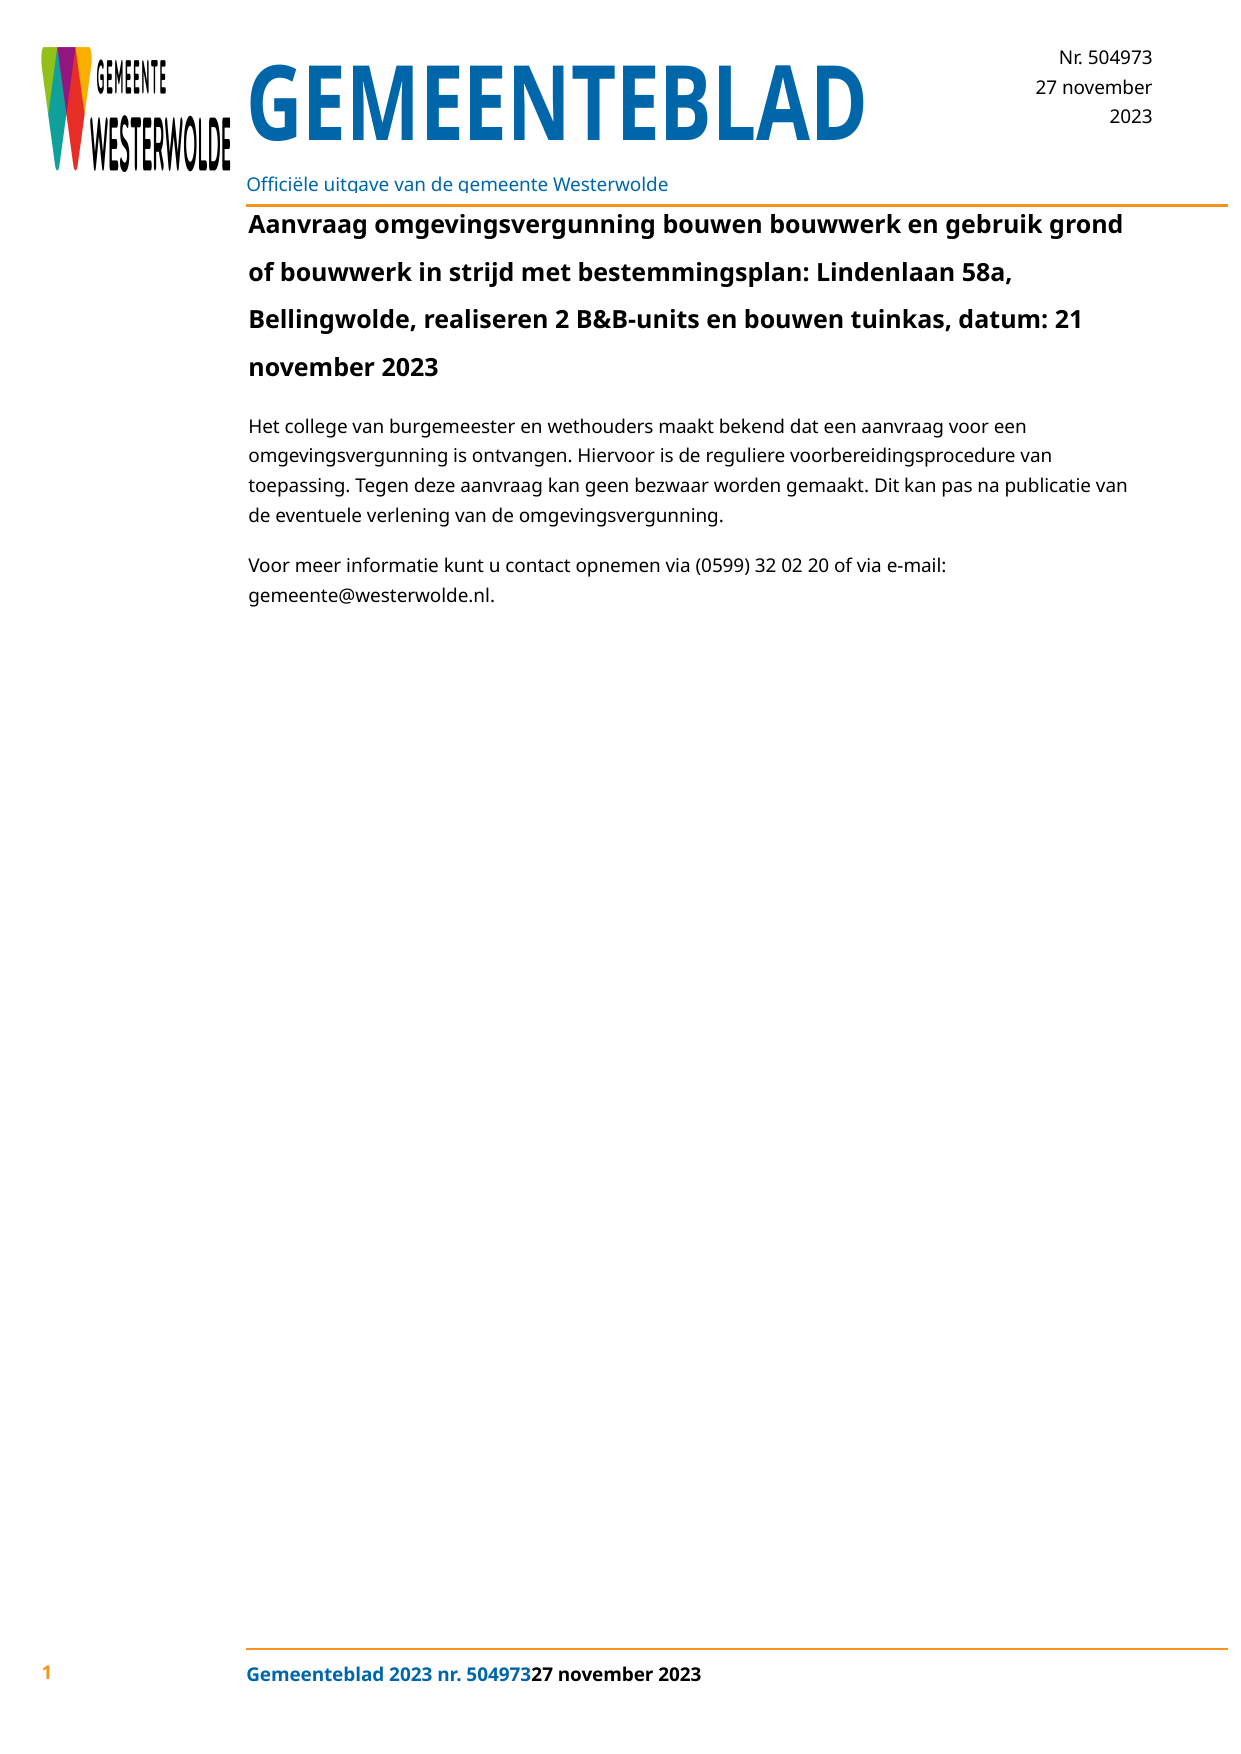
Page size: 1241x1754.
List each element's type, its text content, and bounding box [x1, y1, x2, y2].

text Het college van burgemeester en wethouders maakt bekend dat een aanvraag voor een omgevingsvergunning is ontvangen. Hiervoor is de reguliere voorbereidingsprocedure van toepassing. Tegen deze aanvraag kan geen bezwaar worden gemaakt. Dit kan pas na publicatie van de eventuele verlening van de omgevingsvergunning. [248, 413, 1152, 528]
picture [41, 47, 231, 172]
text Aanvraag omgevingsvergunning bouwen bouwwerk en gebruik grond of bouwwerk in strijd met bestemmingsplan: Lindenlaan 58a, Bellingwolde, realiseren 2 B&B-units en bouwen tuinkas, datum: 21 november 2023 [248, 207, 1152, 384]
text Voor meer informatie kunt u contact opnemen via (0599) 32 02 20 of via e-mail: gemeente@westerwolde.nl. [248, 552, 1152, 608]
